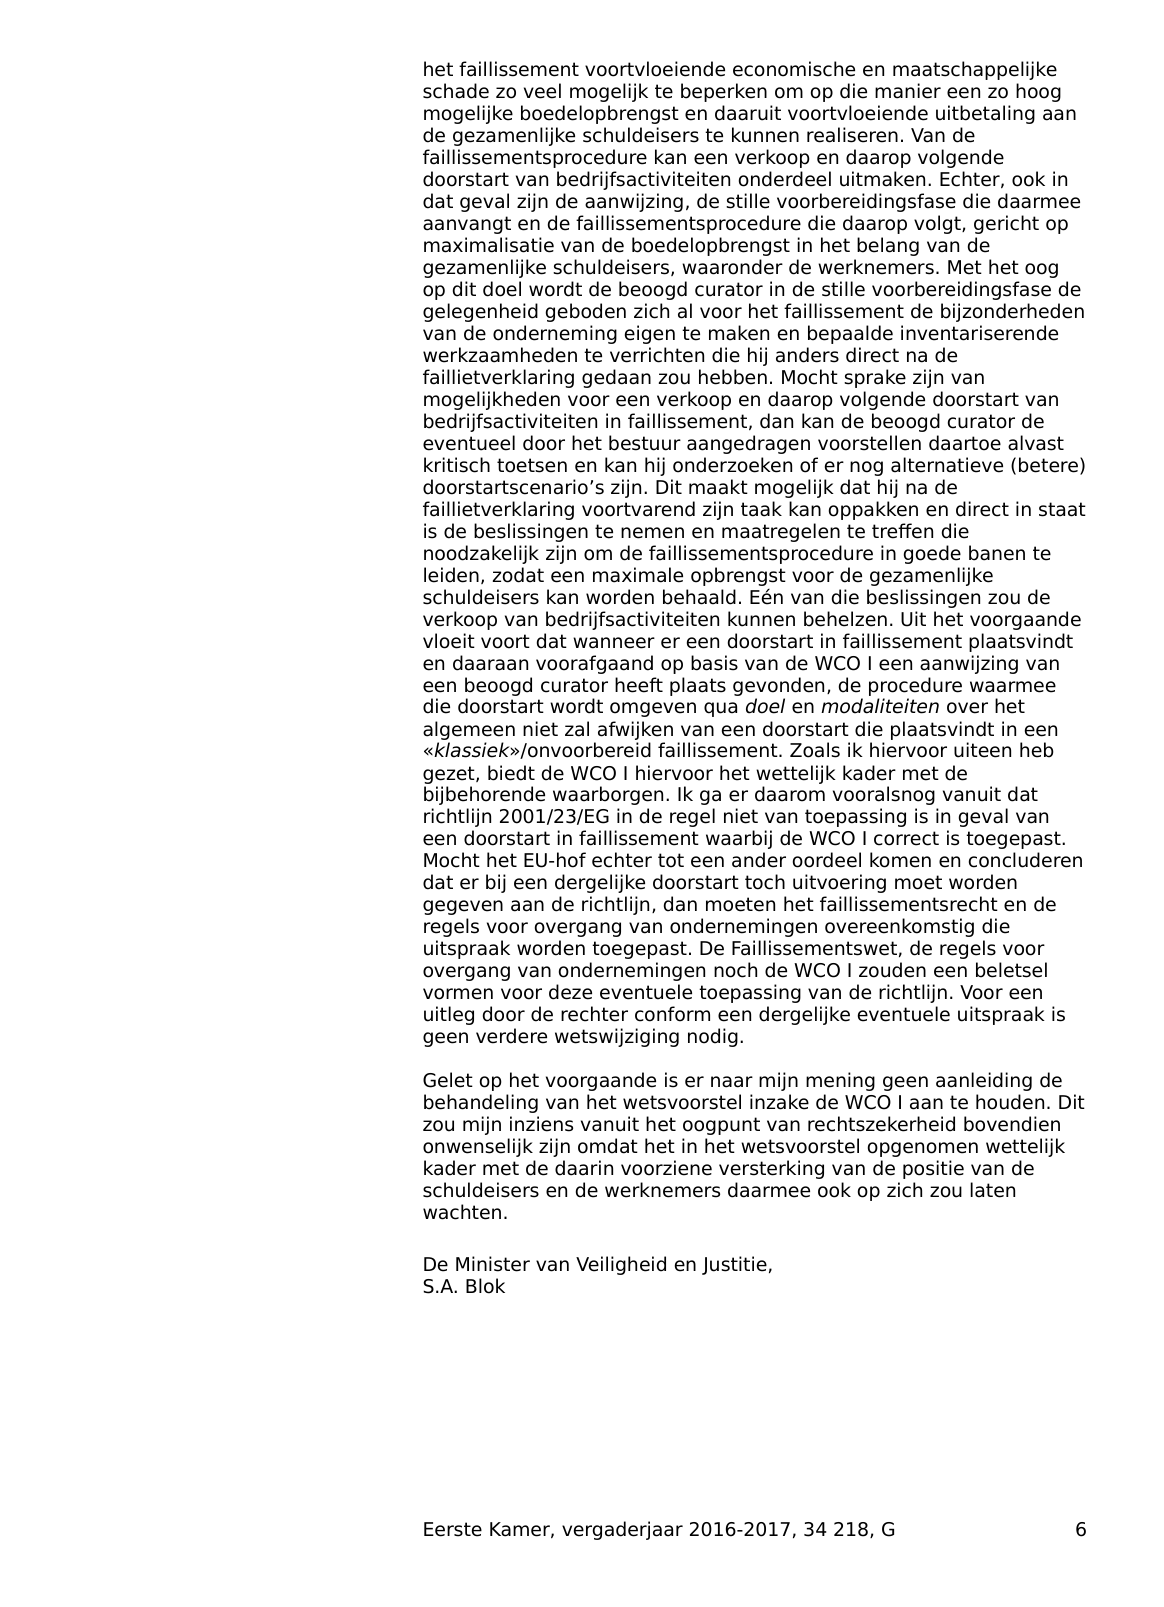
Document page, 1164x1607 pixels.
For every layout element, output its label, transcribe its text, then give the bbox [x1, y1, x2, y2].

text het faillissement voortvloeiende economische en maatschappelijke schade zo veel mogelijk te beperken om op die manier een zo hoog mogelijke boedelopbrengst en daaruit voortvloeiende uitbetaling aan de gezamenlijke schuldeisers te kunnen realiseren. Van de faillissementsprocedure kan een verkoop en daarop volgende doorstart van bedrijfsactiviteiten onderdeel uitmaken. Echter, ook in dat geval zijn de aanwijzing, de stille voorbereidingsfase die daarmee aanvangt en de faillissementsprocedure die daarop volgt, gericht op maximalisatie van de boedelopbrengst in het belang van de gezamenlijke schuldeisers, waaronder de werknemers. Met het oog op dit doel wordt de beoogd curator in de stille voorbereidingsfase de gelegenheid geboden zich al voor het faillissement de bijzonderheden van de onderneming eigen te maken en bepaalde inventariserende werkzaamheden te verrichten die hij anders direct na de faillietverklaring gedaan zou hebben. Mocht sprake zijn van mogelijkheden voor een verkoop en daarop volgende doorstart van bedrijfsactiviteiten in faillissement, dan kan de beoogd curator de eventueel door het bestuur aangedragen voorstellen daartoe alvast kritisch toetsen en kan hij onderzoeken of er nog alternatieve (betere) doorstartscenario’s zijn. Dit maakt mogelijk dat hij na de faillietverklaring voortvarend zijn taak kan oppakken en direct in staat is de beslissingen te nemen en maatregelen te treffen die noodzakelijk zijn om de faillissementsprocedure in goede banen te leiden, zodat een maximale opbrengst voor de gezamenlijke schuldeisers kan worden behaald. Eén van die beslissingen zou de verkoop van bedrijfsactiviteiten kunnen behelzen. Uit het voorgaande vloeit voort dat wanneer er een doorstart in faillissement plaatsvindt en daaraan voorafgaand op basis van de WCO I een aanwijzing van een beoogd curator heeft plaats gevonden, de procedure waarmee die doorstart wordt omgeven qua doel en modaliteiten over het algemeen niet zal afwijken van een doorstart die plaatsvindt in een «klassiek»/onvoorbereid faillissement. Zoals ik hiervoor uiteen heb gezet, biedt de WCO I hiervoor het wettelijk kader met de bijbehorende waarborgen. Ik ga er daarom vooralsnog vanuit dat richtlijn 2001/23/EG in de regel niet van toepassing is in geval van een doorstart in faillissement waarbij de WCO I correct is toegepast. Mocht het EU-hof echter tot een ander oordeel komen en concluderen dat er bij een dergelijke doorstart toch uitvoering moet worden gegeven aan de richtlijn, dan moeten het faillissementsrecht en de regels voor overgang van ondernemingen overeenkomstig die uitspraak worden toegepast. De Faillissementswet, de regels voor overgang van ondernemingen noch de WCO I zouden een beletsel vormen voor deze eventuele toepassing van de richtlijn. Voor een uitleg door de rechter conform een dergelijke eventuele uitspraak is geen verdere wetswijziging nodig. [422, 59, 1087, 1048]
text De Minister van Veiligheid en Justitie, S.A. Blok [422, 1254, 1087, 1298]
text Gelet op het voorgaande is er naar mijn mening geen aanleiding de behandeling van het wetsvoorstel inzake de WCO I aan te houden. Dit zou mijn inziens vanuit het oogpunt van rechtszekerheid bovendien onwenselijk zijn omdat het in het wetsvoorstel opgenomen wettelijk kader met de daarin voorziene versterking van de positie van de schuldeisers en de werknemers daarmee ook op zich zou laten wachten. [422, 1070, 1087, 1224]
